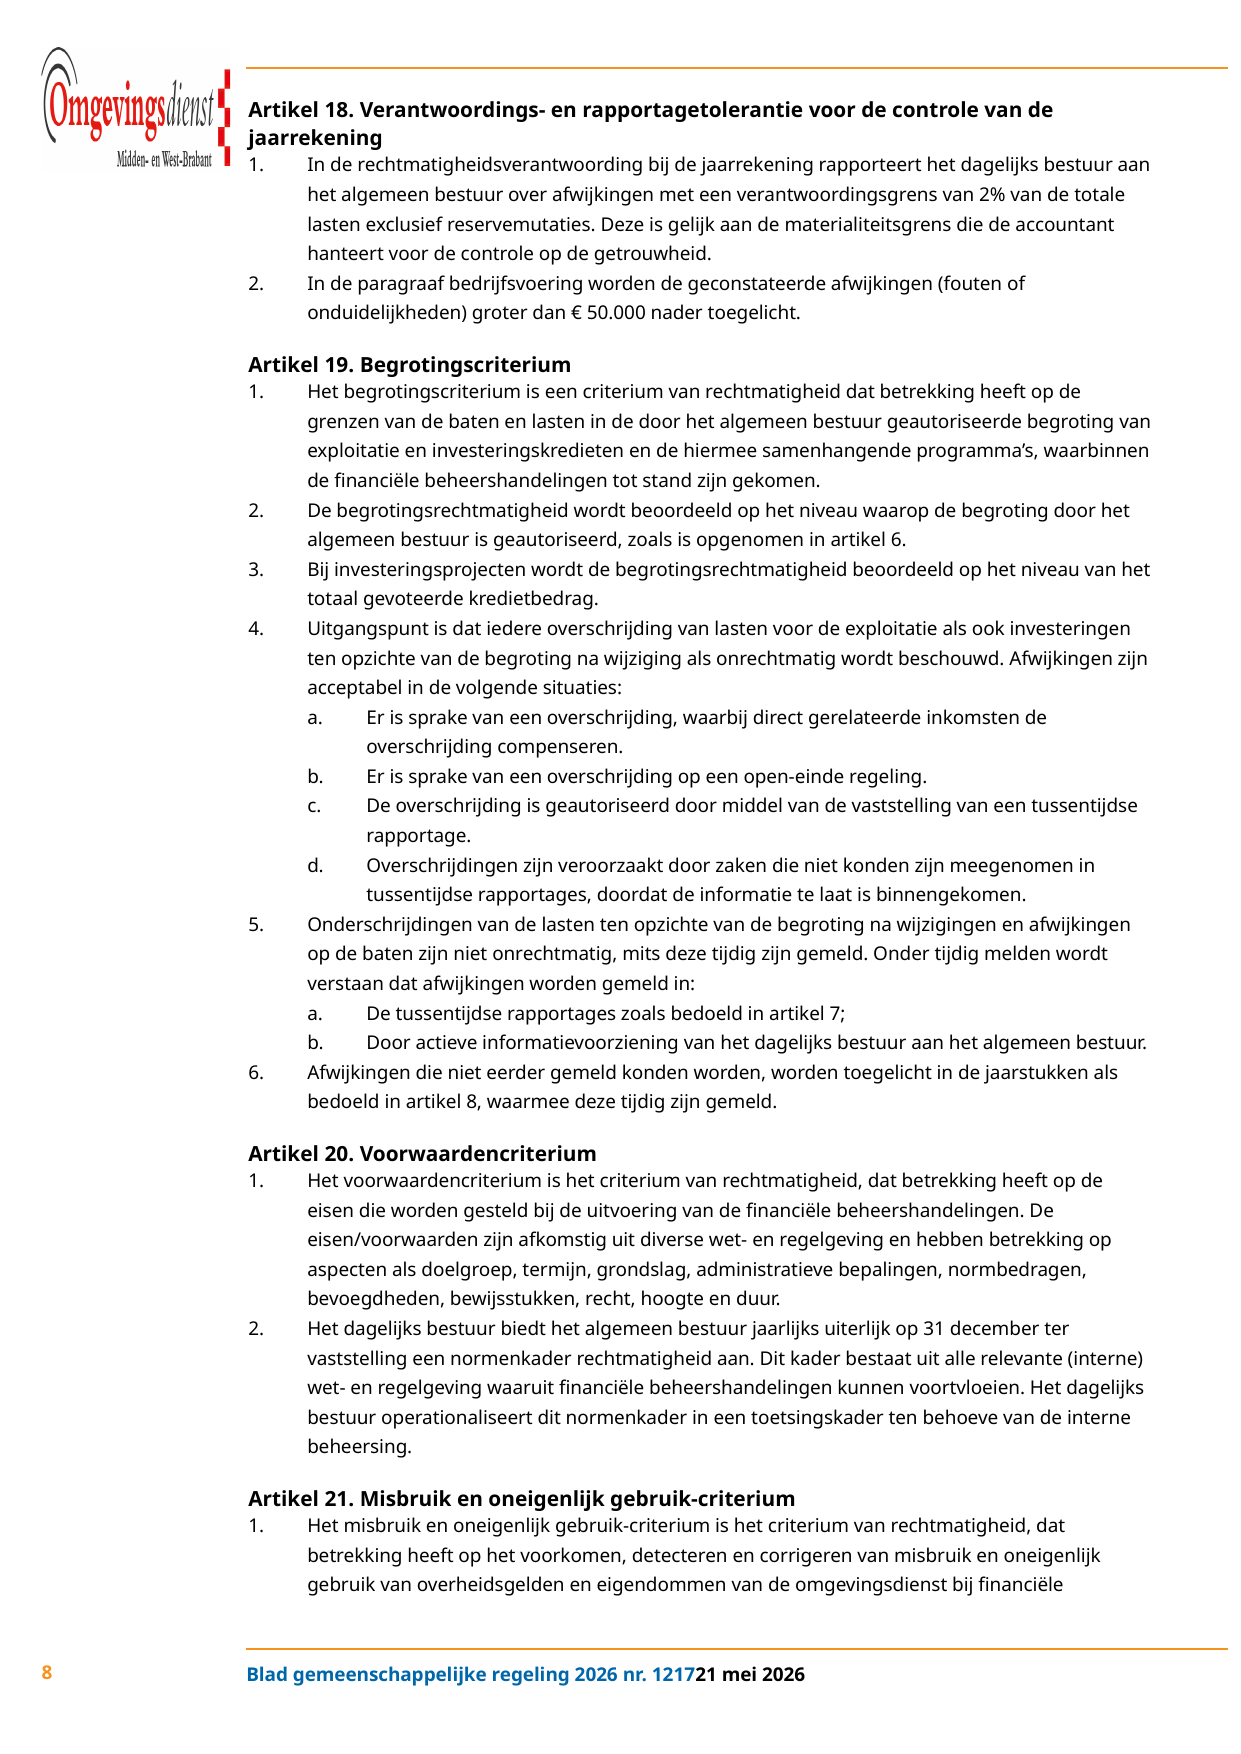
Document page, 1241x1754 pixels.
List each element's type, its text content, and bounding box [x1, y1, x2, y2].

text Artikel 18. Verantwoordings- en rapportagetolerantie voor de controle van de jaarrekening [248, 95, 1152, 152]
list Het voorwaardencriterium is het criterium van rechtmatigheid, dat betrekking heeft op de eisen die worden gesteld bij de uitvoering van de financiële beheershandelingen. De eisen/voorwaarden zijn afkomstig uit diverse wet- en regelgeving en hebben betrekking op aspecten als doelgroep, termijn, grondslag, administratieve bepalingen, normbedragen, bevoegdheden, bewijsstukken, recht, hoogte en duur. [248, 1167, 1152, 1311]
list Onderschrijdingen van de lasten ten opzichte van de begroting na wijzigingen en afwijkingen op de baten zijn niet onrechtmatig, mits deze tijdig zijn gemeld. Onder tijdig melden wordt verstaan dat afwijkingen worden gemeld in: [248, 911, 1152, 996]
text Artikel 21. Misbruik en oneigenlijk gebruik-criterium [248, 1484, 1152, 1512]
list Het begrotingscriterium is een criterium van rechtmatigheid dat betrekking heeft op de grenzen van de baten en lasten in de door het algemeen bestuur geautoriseerde begroting van exploitatie en investeringskredieten en de hiermee samenhangende programma’s, waarbinnen de financiële beheershandelingen tot stand zijn gekomen. [248, 378, 1152, 493]
list In de paragraaf bedrijfsvoering worden de geconstateerde afwijkingen (fouten of onduidelijkheden) groter dan € 50.000 nader toegelicht. [248, 270, 1152, 325]
list Het dagelijks bestuur biedt het algemeen bestuur jaarlijks uiterlijk op 31 december ter vaststelling een normenkader rechtmatigheid aan. Dit kader bestaat uit alle relevante (interne) wet- en regelgeving waaruit financiële beheershandelingen kunnen voortvloeien. Het dagelijks bestuur operationaliseert dit normenkader in een toetsingskader ten behoeve van de interne beheersing. [248, 1315, 1152, 1459]
picture [41, 47, 231, 172]
list In de rechtmatigheidsverantwoording bij de jaarrekening rapporteert het dagelijks bestuur aan het algemeen bestuur over afwijkingen met een verantwoordingsgrens van 2% van de totale lasten exclusief reservemutaties. Deze is gelijk aan de materialiteitsgrens die de accountant hanteert voor de controle op de getrouwheid. [248, 152, 1152, 266]
text Artikel 20. Voorwaardencriterium [248, 1139, 1152, 1167]
list Door actieve informatievoorziening van het dagelijks bestuur aan het algemeen bestuur. [307, 1029, 1152, 1055]
list Er is sprake van een overschrijding, waarbij direct gerelateerde inkomsten de overschrijding compenseren. [307, 704, 1152, 759]
list Het misbruik en oneigenlijk gebruik-criterium is het criterium van rechtmatigheid, dat betrekking heeft op het voorkomen, detecteren en corrigeren van misbruik en oneigenlijk gebruik van overheidsgelden en eigendommen van de omgevingsdienst bij financiële [248, 1512, 1152, 1597]
list De begrotingsrechtmatigheid wordt beoordeeld op het niveau waarop de begroting door het algemeen bestuur is geautoriseerd, zoals is opgenomen in artikel 6. [248, 497, 1152, 552]
list Er is sprake van een overschrijding op een open-einde regeling. [307, 763, 1152, 789]
list Uitgangspunt is dat iedere overschrijding van lasten voor de exploitatie als ook investeringen ten opzichte van de begroting na wijziging als onrechtmatig wordt beschouwd. Afwijkingen zijn acceptabel in de volgende situaties: [248, 615, 1152, 700]
list De overschrijding is geautoriseerd door middel van de vaststelling van een tussentijdse rapportage. [307, 793, 1152, 848]
text Artikel 19. Begrotingscriterium [248, 350, 1152, 378]
list Overschrijdingen zijn veroorzaakt door zaken die niet konden zijn meegenomen in tussentijdse rapportages, doordat de informatie te laat is binnengekomen. [307, 852, 1152, 907]
list Afwijkingen die niet eerder gemeld konden worden, worden toegelicht in de jaarstukken als bedoeld in artikel 8, waarmee deze tijdig zijn gemeld. [248, 1059, 1152, 1114]
list De tussentijdse rapportages zoals bedoeld in artikel 7; [307, 1000, 1152, 1025]
list Bij investeringsprojecten wordt de begrotingsrechtmatigheid beoordeeld op het niveau van het totaal gevoteerde kredietbedrag. [248, 556, 1152, 611]
